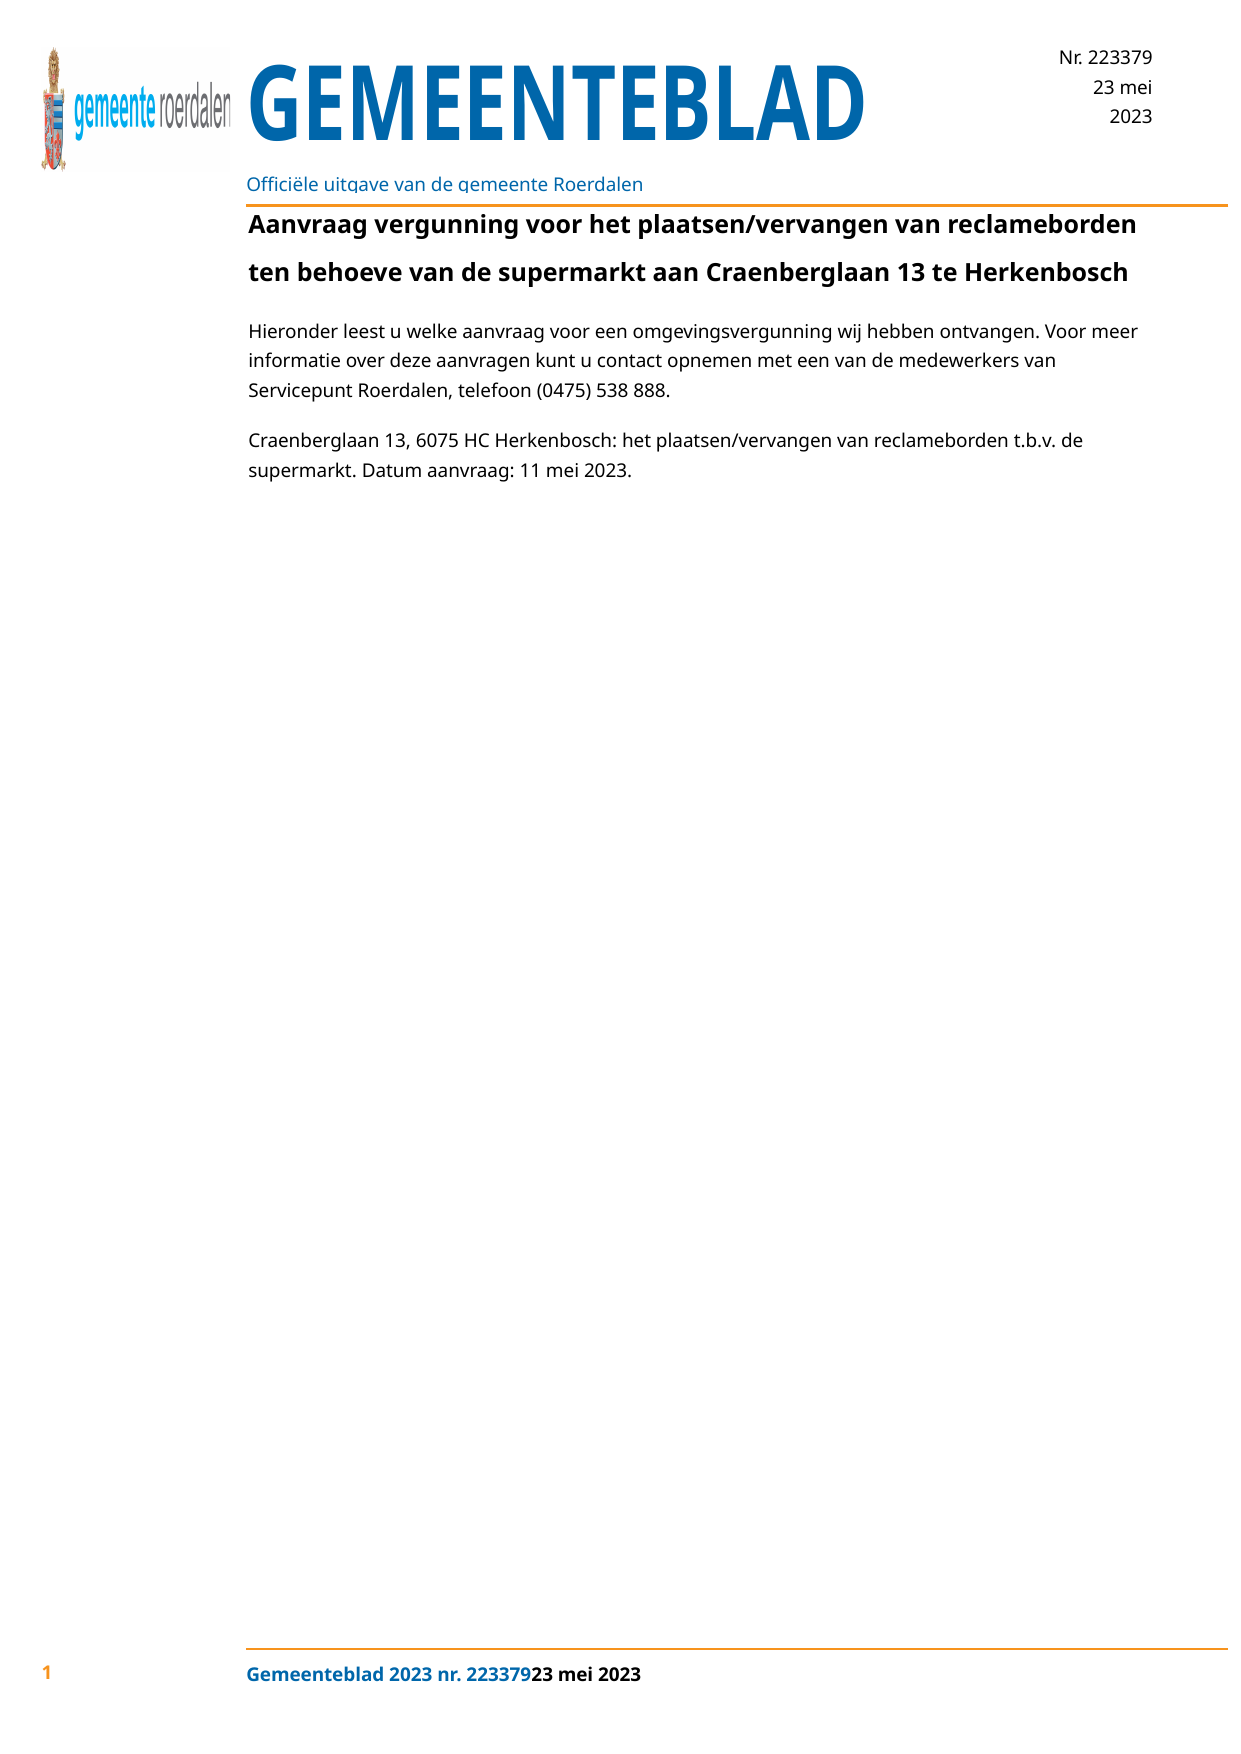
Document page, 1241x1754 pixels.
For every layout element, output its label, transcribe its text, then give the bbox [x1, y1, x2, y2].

picture [41, 47, 231, 172]
text Aanvraag vergunning voor het plaatsen/vervangen van reclameborden ten behoeve van de supermarkt aan Craenberglaan 13 te Herkenbosch [248, 207, 1152, 288]
text Hieronder leest u welke aanvraag voor een omgevingsvergunning wij hebben ontvangen. Voor meer informatie over deze aanvragen kunt u contact opnemen met een van de medewerkers van Servicepunt Roerdalen, telefoon (0475) 538 888. [248, 318, 1152, 403]
text Craenberglaan 13, 6075 HC Herkenbosch: het plaatsen/vervangen van reclameborden t.b.v. de supermarkt. Datum aanvraag: 11 mei 2023. [248, 427, 1152, 483]
